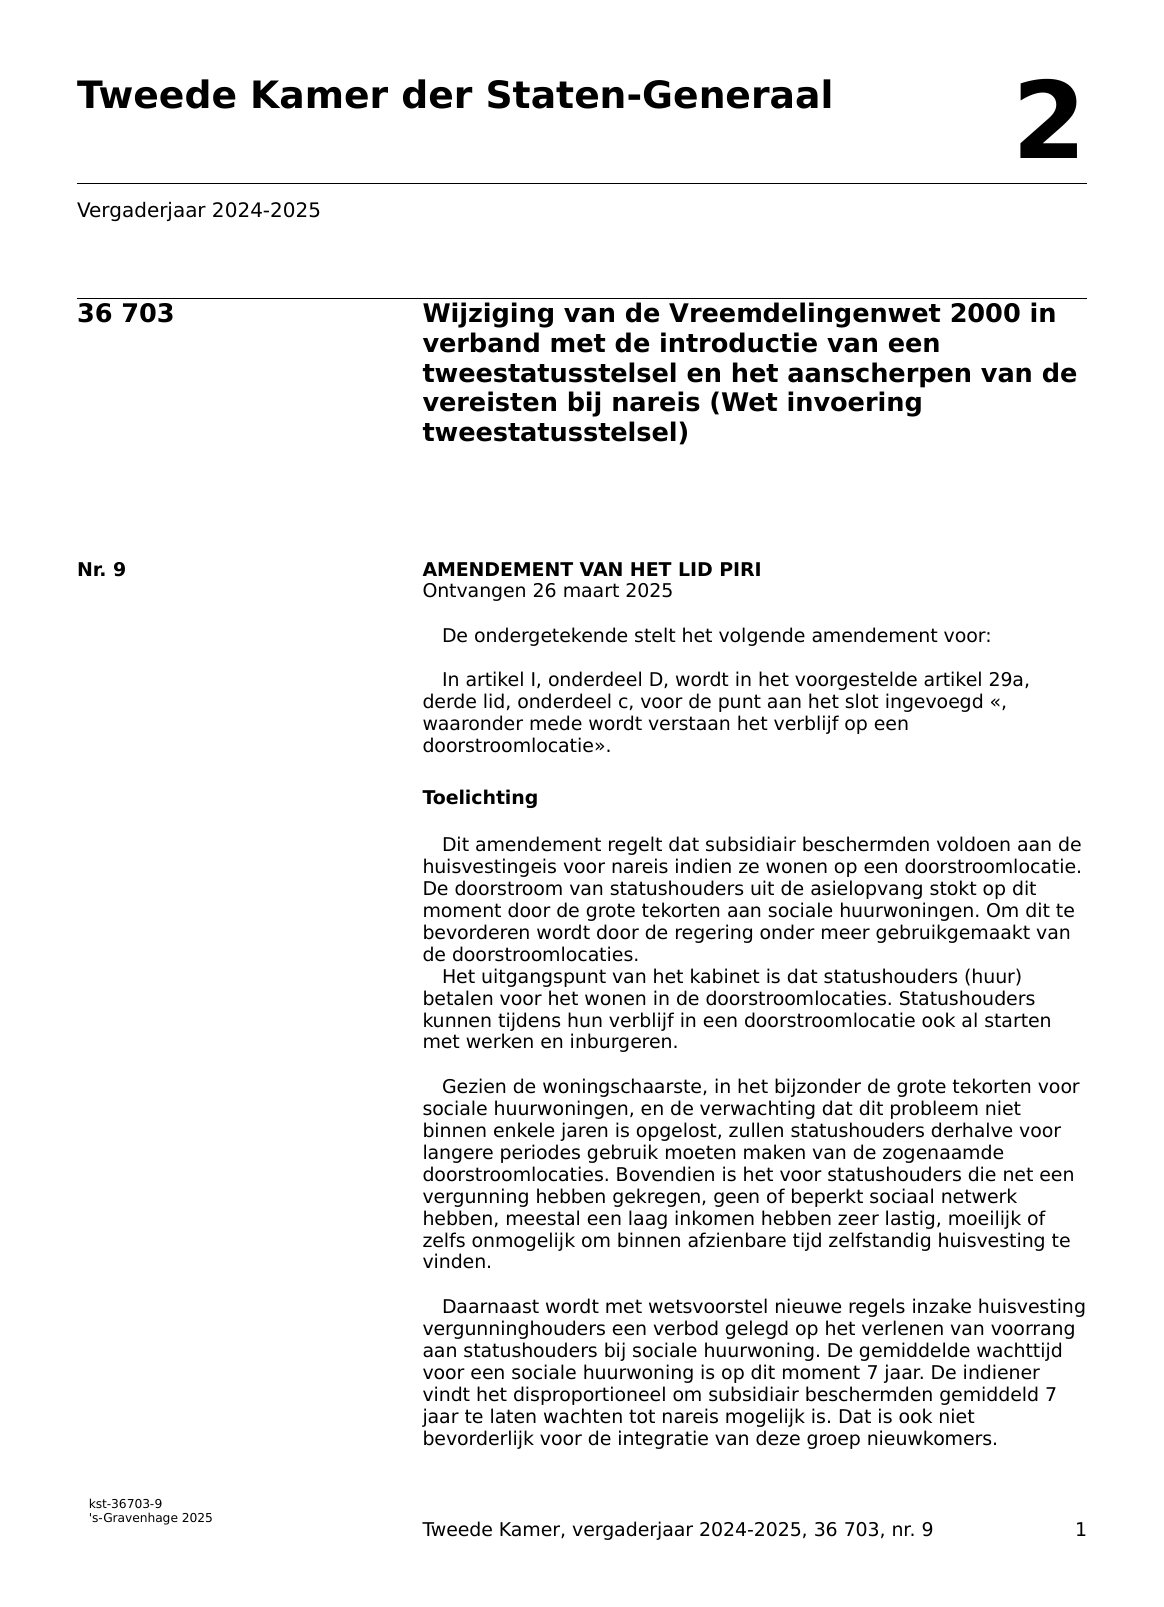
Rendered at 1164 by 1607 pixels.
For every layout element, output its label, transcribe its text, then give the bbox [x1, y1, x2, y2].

text De ondergetekende stelt het volgende amendement voor: [422, 624, 1087, 647]
text In artikel I, onderdeel D, wordt in het voorgestelde artikel 29a, derde lid, onderdeel c, voor de punt aan het slot ingevoegd «, waaronder mede wordt verstaan het verblijf op een doorstroomlocatie». [422, 669, 1087, 757]
subtitle Nr. 9 AMENDEMENT VAN HET LID PIRI [77, 558, 1087, 580]
subtitle Toelichting [422, 787, 1087, 809]
text 's-Gravenhage 2025 [88, 1511, 323, 1525]
subtitle 36 703 Wijziging van de Vreemdelingenwet 2000 in verband met de introductie van een tweestatusstelsel en het aanscherpen van de vereisten bij nareis (Wet invoering tweestatusstelsel) [77, 299, 1087, 447]
table_cell Vergaderjaar 2024-2025 [77, 184, 1087, 298]
text Het uitgangspunt van het kabinet is dat statushouders (huur) betalen voor het wonen in de doorstroomlocaties. Statushouders kunnen tijdens hun verblijf in een doorstroomlocatie ook al starten met werken en inburgeren. [422, 966, 1087, 1053]
table_header Tweede Kamer der Staten-Generaal [77, 59, 886, 183]
text Dit amendement regelt dat subsidiair beschermden voldoen aan de huisvestingeis voor nareis indien ze wonen op een doorstroomlocatie. De doorstroom van statushouders uit de asielopvang stokt op dit moment door de grote tekorten aan sociale huurwoningen. Om dit te bevorderen wordt door de regering onder meer gebruikgemaakt van de doorstroomlocaties. [422, 834, 1087, 966]
table_header 2 [886, 59, 1087, 183]
text Daarnaast wordt met wetsvoorstel nieuwe regels inzake huisvesting vergunninghouders een verbod gelegd op het verlenen van voorrang aan statushouders bij sociale huurwoning. De gemiddelde wachttijd voor een sociale huurwoning is op dit moment 7 jaar. De indiener vindt het disproportioneel om subsidiair beschermden gemiddeld 7 jaar te laten wachten tot nareis mogelijk is. Dat is ook niet bevorderlijk voor de integratie van deze groep nieuwkomers. [422, 1296, 1087, 1449]
text Ontvangen 26 maart 2025 [422, 580, 1087, 602]
text kst-36703-9 [88, 1497, 323, 1511]
text Gezien de woningschaarste, in het bijzonder de grote tekorten voor sociale huurwoningen, en de verwachting dat dit probleem niet binnen enkele jaren is opgelost, zullen statushouders derhalve voor langere periodes gebruik moeten maken van de zogenaamde doorstroomlocaties. Bovendien is het voor statushouders die net een vergunning hebben gekregen, geen of beperkt sociaal netwerk hebben, meestal een laag inkomen hebben zeer lastig, moeilijk of zelfs onmogelijk om binnen afzienbare tijd zelfstandig huisvesting te vinden. [422, 1076, 1087, 1273]
